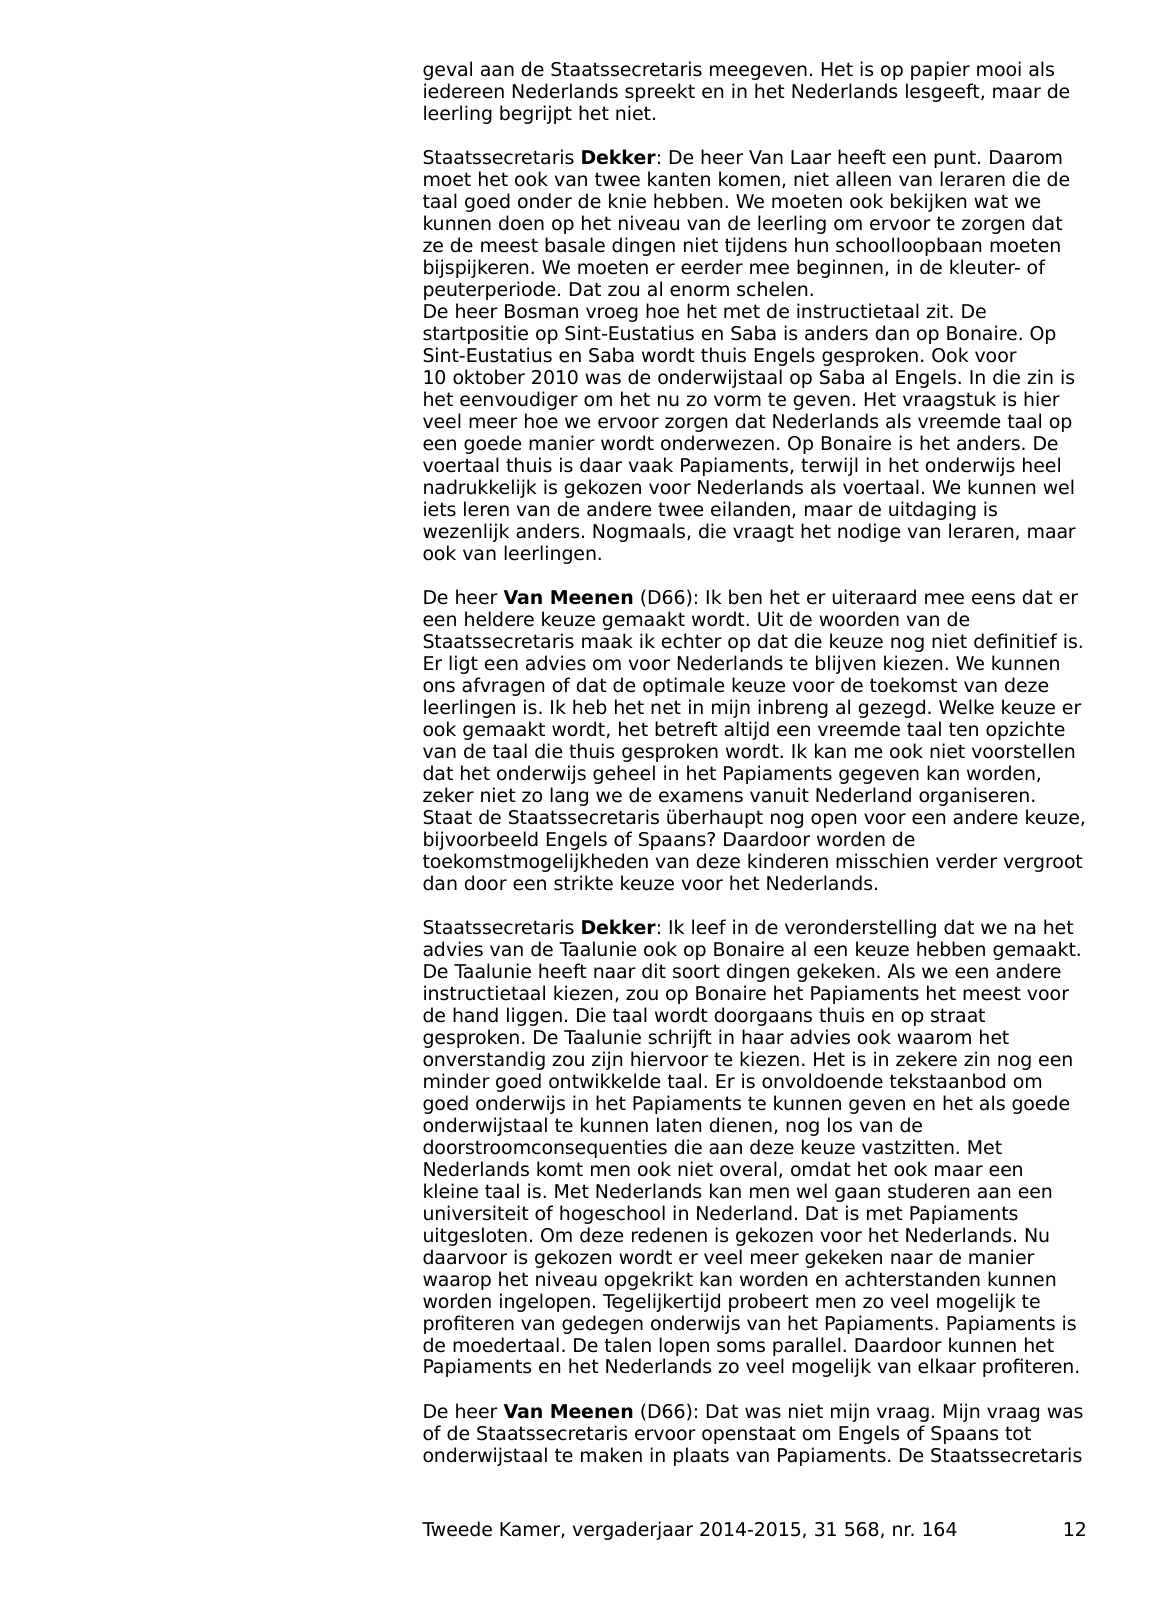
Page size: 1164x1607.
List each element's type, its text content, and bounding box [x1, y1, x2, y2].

text De heer Bosman vroeg hoe het met de instructietaal zit. De startpositie op Sint-Eustatius en Saba is anders dan op Bonaire. Op Sint-Eustatius en Saba wordt thuis Engels gesproken. Ook voor 10 oktober 2010 was de onderwijstaal op Saba al Engels. In die zin is het eenvoudiger om het nu zo vorm te geven. Het vraagstuk is hier veel meer hoe we ervoor zorgen dat Nederlands als vreemde taal op een goede manier wordt onderwezen. Op Bonaire is het anders. De voertaal thuis is daar vaak Papiaments, terwijl in het onderwijs heel nadrukkelijk is gekozen voor Nederlands als voertaal. We kunnen wel iets leren van de andere twee eilanden, maar de uitdaging is wezenlijk anders. Nogmaals, die vraagt het nodige van leraren, maar ook van leerlingen. [422, 301, 1087, 565]
text Staatssecretaris Dekker: De heer Van Laar heeft een punt. Daarom moet het ook van twee kanten komen, niet alleen van leraren die de taal goed onder de knie hebben. We moeten ook bekijken wat we kunnen doen op het niveau van de leerling om ervoor te zorgen dat ze de meest basale dingen niet tijdens hun schoolloopbaan moeten bijspijkeren. We moeten er eerder mee beginnen, in de kleuter- of peuterperiode. Dat zou al enorm schelen. [422, 147, 1087, 301]
text geval aan de Staatssecretaris meegeven. Het is op papier mooi als iedereen Nederlands spreekt en in het Nederlands lesgeeft, maar de leerling begrijpt het niet. [422, 59, 1087, 125]
text Staatssecretaris Dekker: Ik leef in de veronderstelling dat we na het advies van de Taalunie ook op Bonaire al een keuze hebben gemaakt. De Taalunie heeft naar dit soort dingen gekeken. Als we een andere instructietaal kiezen, zou op Bonaire het Papiaments het meest voor de hand liggen. Die taal wordt doorgaans thuis en op straat gesproken. De Taalunie schrijft in haar advies ook waarom het onverstandig zou zijn hiervoor te kiezen. Het is in zekere zin nog een minder goed ontwikkelde taal. Er is onvoldoende tekstaanbod om goed onderwijs in het Papiaments te kunnen geven en het als goede onderwijstaal te kunnen laten dienen, nog los van de doorstroomconsequenties die aan deze keuze vastzitten. Met Nederlands komt men ook niet overal, omdat het ook maar een kleine taal is. Met Nederlands kan men wel gaan studeren aan een universiteit of hogeschool in Nederland. Dat is met Papiaments uitgesloten. Om deze redenen is gekozen voor het Nederlands. Nu daarvoor is gekozen wordt er veel meer gekeken naar de manier waarop het niveau opgekrikt kan worden en achterstanden kunnen worden ingelopen. Tegelijkertijd probeert men zo veel mogelijk te profiteren van gedegen onderwijs van het Papiaments. Papiaments is de moedertaal. De talen lopen soms parallel. Daardoor kunnen het Papiaments en het Nederlands zo veel mogelijk van elkaar profiteren. [422, 917, 1087, 1378]
text De heer Van Meenen (D66): Ik ben het er uiteraard mee eens dat er een heldere keuze gemaakt wordt. Uit de woorden van de Staatssecretaris maak ik echter op dat die keuze nog niet definitief is. Er ligt een advies om voor Nederlands te blijven kiezen. We kunnen ons afvragen of dat de optimale keuze voor de toekomst van deze leerlingen is. Ik heb het net in mijn inbreng al gezegd. Welke keuze er ook gemaakt wordt, het betreft altijd een vreemde taal ten opzichte van de taal die thuis gesproken wordt. Ik kan me ook niet voorstellen dat het onderwijs geheel in het Papiaments gegeven kan worden, zeker niet zo lang we de examens vanuit Nederland organiseren. Staat de Staatssecretaris überhaupt nog open voor een andere keuze, bijvoorbeeld Engels of Spaans? Daardoor worden de toekomstmogelijkheden van deze kinderen misschien verder vergroot dan door een strikte keuze voor het Nederlands. [422, 587, 1087, 895]
text De heer Van Meenen (D66): Dat was niet mijn vraag. Mijn vraag was of de Staatssecretaris ervoor openstaat om Engels of Spaans tot onderwijstaal te maken in plaats van Papiaments. De Staatssecretaris [422, 1401, 1087, 1467]
